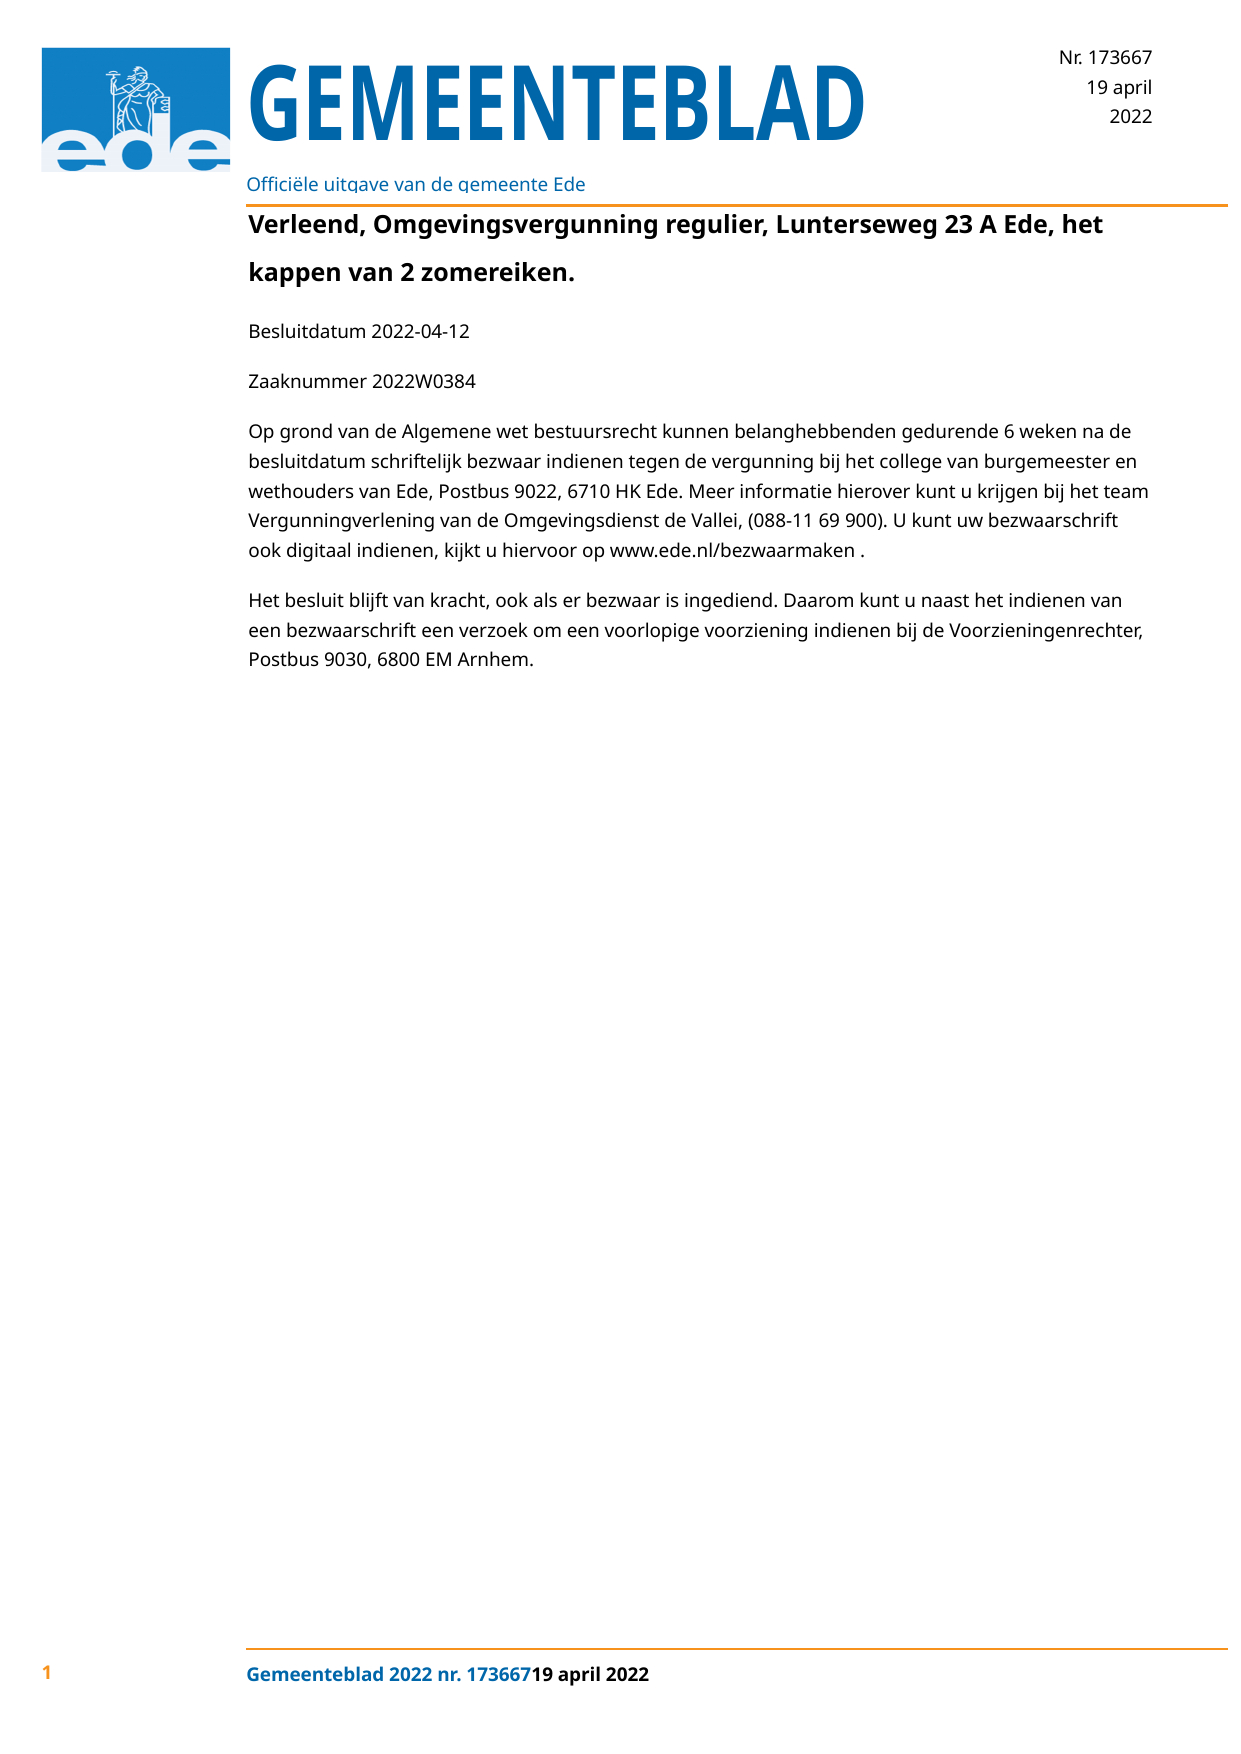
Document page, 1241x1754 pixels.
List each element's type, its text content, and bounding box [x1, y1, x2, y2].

text Verleend, Omgevingsvergunning regulier, Lunterseweg 23 A Ede, het kappen van 2 zomereiken. [248, 207, 1152, 288]
text Besluitdatum 2022-04-12 [248, 318, 1152, 344]
picture [41, 47, 231, 172]
text Zaaknummer 2022W0384 [248, 368, 1152, 394]
text Het besluit blijft van kracht, ook als er bezwaar is ingediend. Daarom kunt u naast het indienen van een bezwaarschrift een verzoek om een voorlopige voorziening indienen bij de Voorzieningenrechter, Postbus 9030, 6800 EM Arnhem. [248, 587, 1152, 672]
text Op grond van de Algemene wet bestuursrecht kunnen belanghebbenden gedurende 6 weken na de besluitdatum schriftelijk bezwaar indienen tegen de vergunning bij het college van burgemeester en wethouders van Ede, Postbus 9022, 6710 HK Ede. Meer informatie hierover kunt u krijgen bij het team Vergunningverlening van de Omgevingsdienst de Vallei, (088-11 69 900). U kunt uw bezwaarschrift ook digitaal indienen, kijkt u hiervoor op www.ede.nl/bezwaarmaken . [248, 419, 1152, 563]
